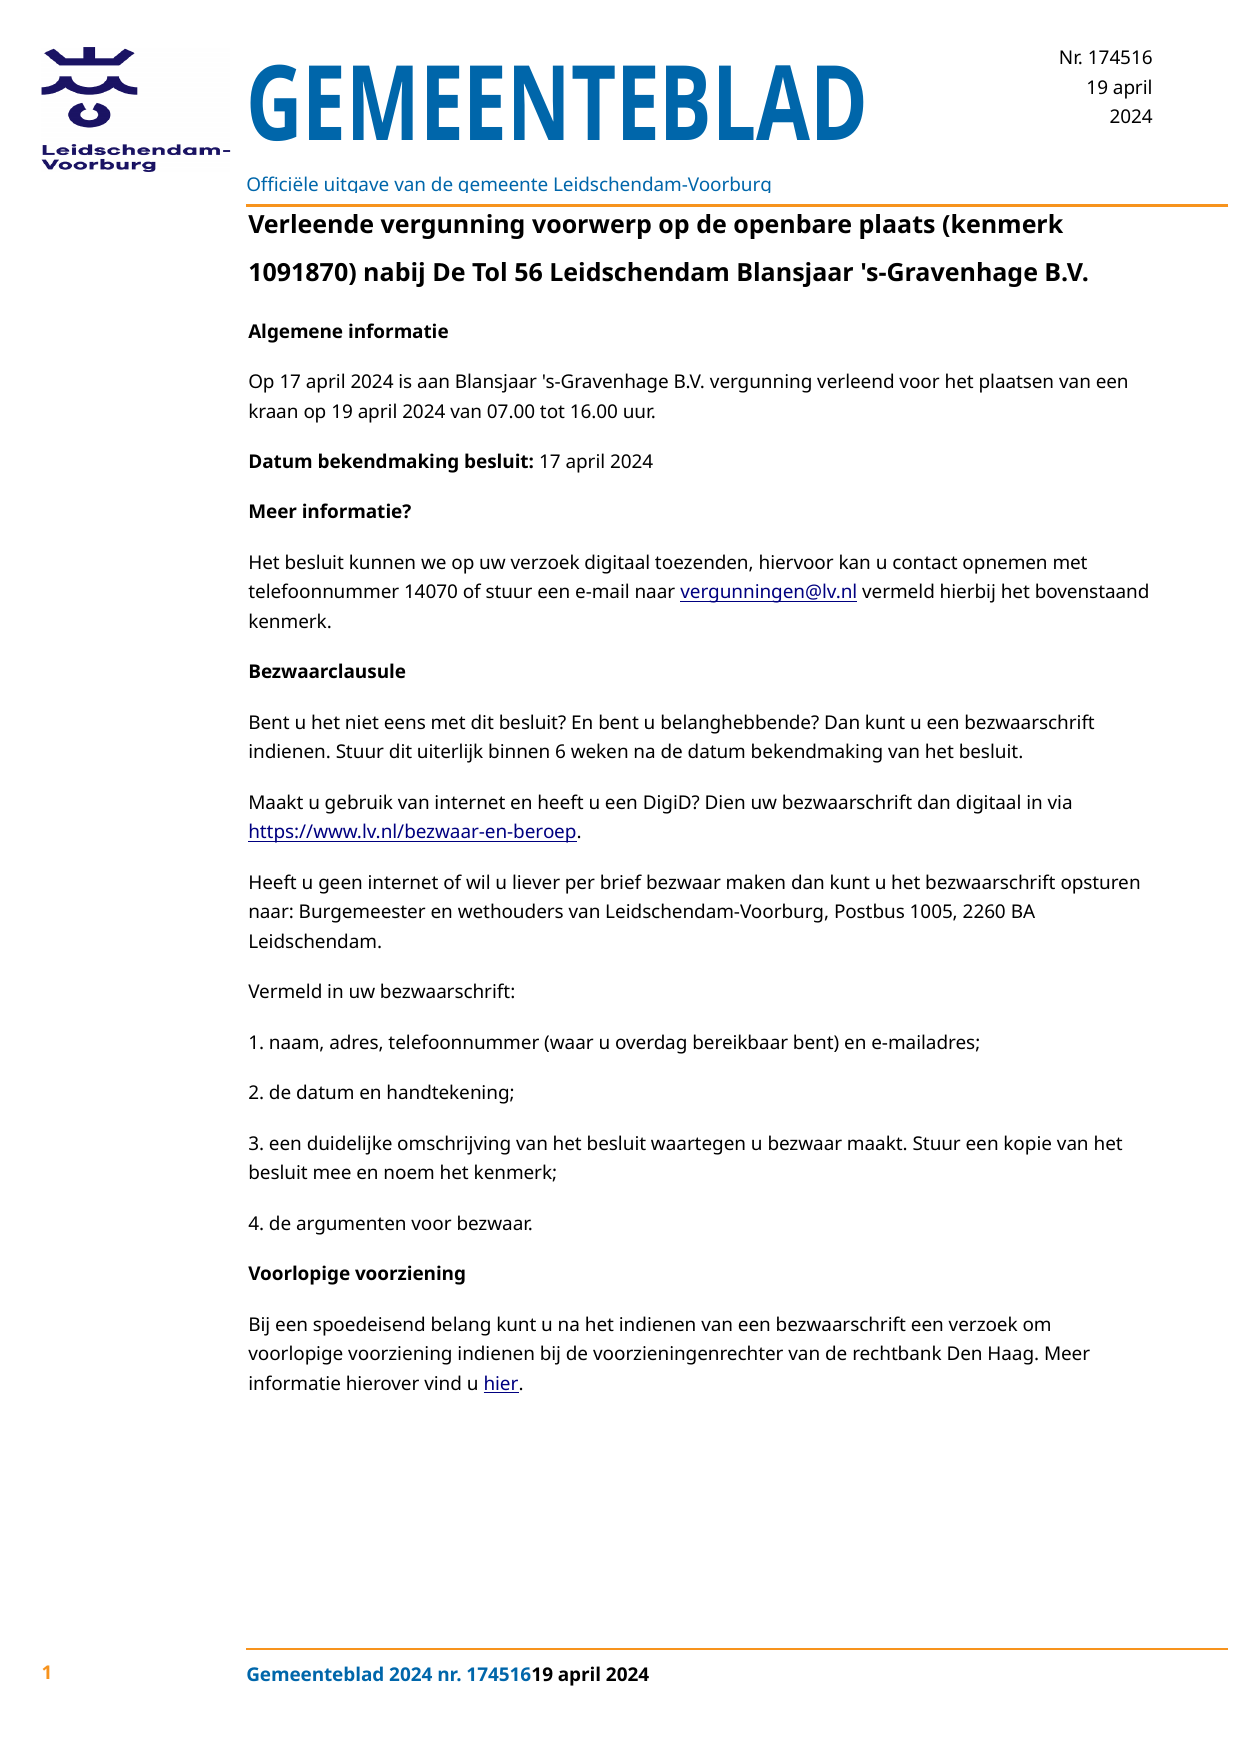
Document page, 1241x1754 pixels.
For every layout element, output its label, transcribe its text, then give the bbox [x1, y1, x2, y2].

text Voorlopige voorziening [248, 1260, 1152, 1286]
text 3. een duidelijke omschrijving van het besluit waartegen u bezwaar maakt. Stuur een kopie van het besluit mee en noem het kenmerk; [248, 1130, 1152, 1185]
text Datum bekendmaking besluit: 17 april 2024 [248, 448, 1152, 474]
text Bij een spoedeisend belang kunt u na het indienen van een bezwaarschrift een verzoek om voorlopige voorziening indienen bij de voorzieningenrechter van de rechtbank Den Haag. Meer informatie hierover vind u hier. [248, 1311, 1152, 1396]
text Heeft u geen internet of wil u liever per brief bezwaar maken dan kunt u het bezwaarschrift opsturen naar: Burgemeester en wethouders van Leidschendam-Voorburg, Postbus 1005, 2260 BA Leidschendam. [248, 869, 1152, 954]
text Vermeld in uw bezwaarschrift: [248, 979, 1152, 1004]
text Op 17 april 2024 is aan Blansjaar 's-Gravenhage B.V. vergunning verleend voor het plaatsen van een kraan op 19 april 2024 van 07.00 tot 16.00 uur. [248, 368, 1152, 424]
text 1. naam, adres, telefoonnummer (waar u overdag bereikbaar bent) en e-mailadres; [248, 1029, 1152, 1055]
text Bezwaarclausule [248, 659, 1152, 684]
text 4. de argumenten voor bezwaar. [248, 1210, 1152, 1236]
text Algemene informatie [248, 318, 1152, 344]
text 2. de datum en handtekening; [248, 1079, 1152, 1105]
text Het besluit kunnen we op uw verzoek digitaal toezenden, hiervoor kan u contact opnemen met telefoonnummer 14070 of stuur een e-mail naar vergunningen@lv.nl vermeld hierbij het bovenstaand kenmerk. [248, 549, 1152, 634]
text Bent u het niet eens met dit besluit? En bent u belanghebbende? Dan kunt u een bezwaarschrift indienen. Stuur dit uiterlijk binnen 6 weken na de datum bekendmaking van het besluit. [248, 709, 1152, 764]
text Meer informatie? [248, 499, 1152, 524]
picture [41, 47, 231, 172]
text Maakt u gebruik van internet en heeft u een DigiD? Dien uw bezwaarschrift dan digitaal in via https://www.lv.nl/bezwaar-en-beroep. [248, 789, 1152, 844]
text Verleende vergunning voorwerp op de openbare plaats (kenmerk 1091870) nabij De Tol 56 Leidschendam Blansjaar 's-Gravenhage B.V. [248, 207, 1152, 288]
